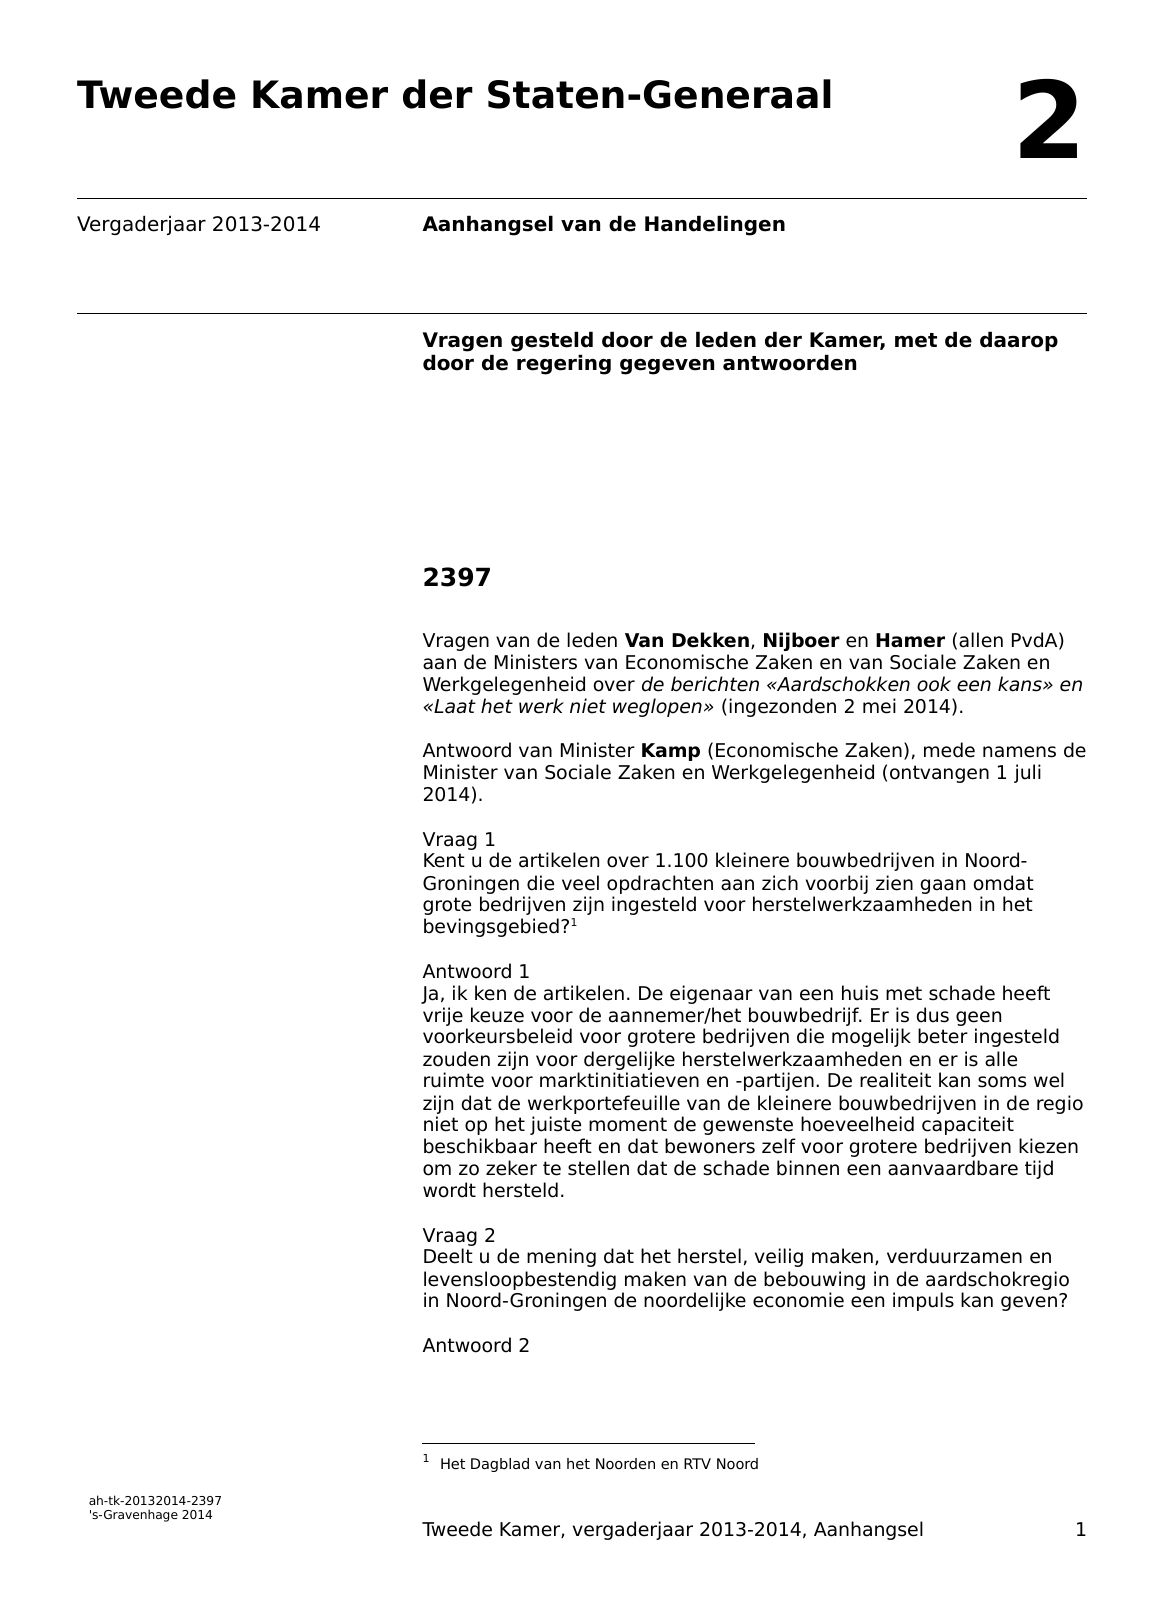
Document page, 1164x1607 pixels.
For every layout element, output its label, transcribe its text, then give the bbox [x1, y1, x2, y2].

text Vraag 2 [422, 1224, 1087, 1246]
text ah-tk-20132014-2397 [88, 1494, 323, 1508]
text Antwoord 1 [422, 961, 1087, 982]
table_cell Aanhangsel van de Handelingen [422, 199, 1087, 313]
text Vraag 1 [422, 828, 1087, 850]
text Antwoord van Minister Kamp (Economische Zaken), mede namens de Minister van Sociale Zaken en Werkgelegenheid (ontvangen 1 juli 2014). [422, 740, 1087, 806]
text Antwoord 2 [422, 1334, 1087, 1357]
table_header 2 [886, 59, 1087, 198]
table_header Tweede Kamer der Staten-Generaal [77, 59, 886, 198]
text Ja, ik ken de artikelen. De eigenaar van een huis met schade heeft vrije keuze voor de aannemer/het bouwbedrijf. Er is dus geen voorkeursbeleid voor grotere bedrijven die mogelijk beter ingesteld zouden zijn voor dergelijke herstelwerkzaamheden en er is alle ruimte voor marktinitiatieven en -partijen. De realiteit kan soms wel zijn dat de werkportefeuille van de kleinere bouwbedrijven in de regio niet op het juiste moment de gewenste hoeveelheid capaciteit beschikbaar heeft en dat bewoners zelf voor grotere bedrijven kiezen om zo zeker te stellen dat de schade binnen een aanvaardbare tijd wordt hersteld. [422, 982, 1087, 1202]
text 2397 [422, 563, 1087, 592]
text 's-Gravenhage 2014 [88, 1508, 323, 1522]
table_cell Vergaderjaar 2013-2014 [77, 199, 422, 313]
text Kent u de artikelen over 1.100 kleinere bouwbedrijven in Noord-Groningen die veel opdrachten aan zich voorbij zien gaan omdat grote bedrijven zijn ingesteld voor herstelwerkzaamheden in het bevingsgebied? [422, 850, 1087, 938]
text Het Dagblad van het Noorden en RTV Noord [422, 1452, 1087, 1474]
table_cell Vragen gesteld door de leden der Kamer, met de daarop door de regering gegeven antwoorden [422, 314, 1087, 375]
text Deelt u de mening dat het herstel, veilig maken, verduurzamen en levensloopbestendig maken van de bebouwing in de aardschokregio in Noord-Groningen de noordelijke economie een impuls kan geven? [422, 1246, 1087, 1312]
text Vragen van de leden Van Dekken, Nijboer en Hamer (allen PvdA) aan de Ministers van Economische Zaken en van Sociale Zaken en Werkgelegenheid over de berichten «Aardschokken ook een kans» en «Laat het werk niet weglopen» (ingezonden 2 mei 2014). [422, 630, 1087, 718]
table_cell [77, 314, 422, 375]
